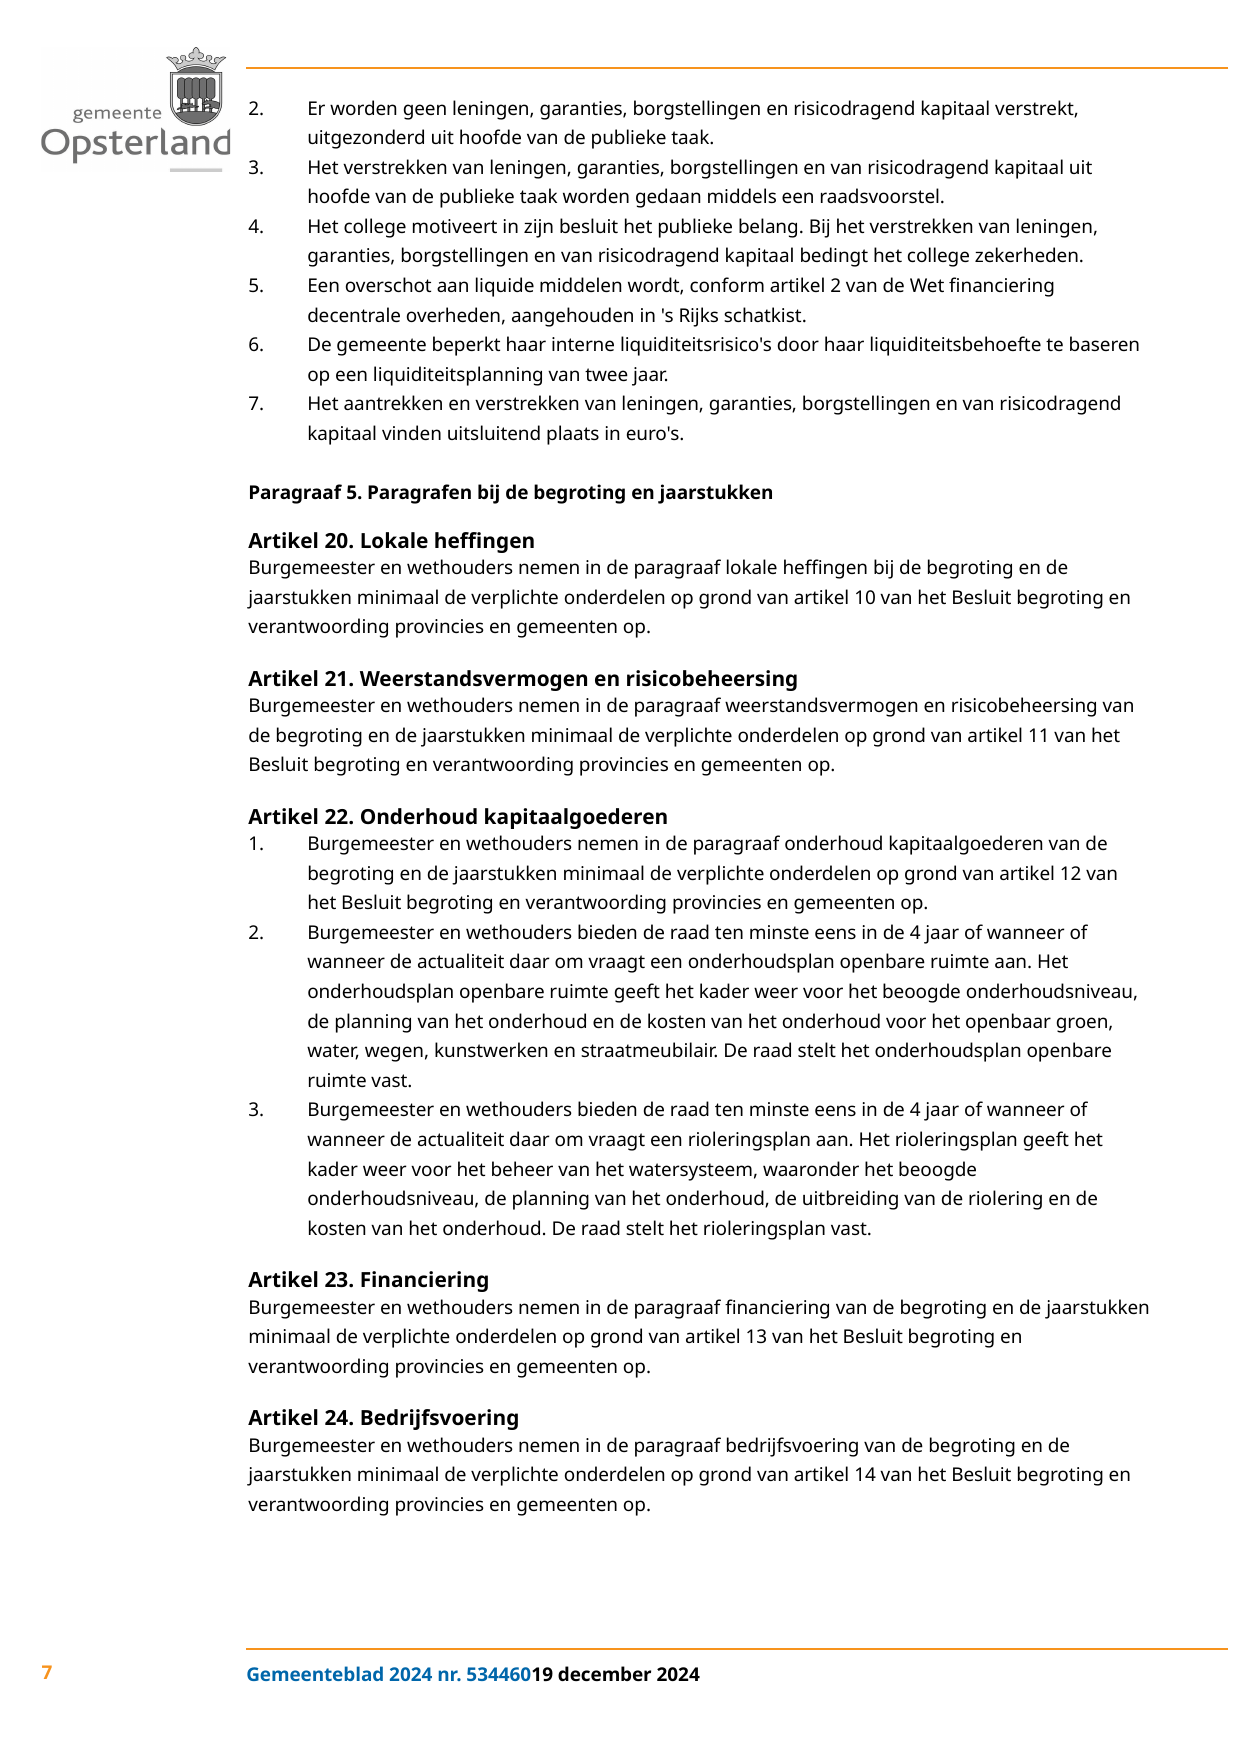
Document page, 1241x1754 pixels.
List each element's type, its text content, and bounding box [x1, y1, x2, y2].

text Burgemeester en wethouders nemen in de paragraaf weerstandsvermogen en risicobeheersing van de begroting en de jaarstukken minimaal de verplichte onderdelen op grond van artikel 11 van het Besluit begroting en verantwoording provincies en gemeenten op. [248, 692, 1152, 777]
list Er worden geen leningen, garanties, borgstellingen en risicodragend kapitaal verstrekt, uitgezonderd uit hoofde van de publieke taak. [248, 95, 1152, 150]
text Burgemeester en wethouders nemen in de paragraaf lokale heffingen bij de begroting en de jaarstukken minimaal de verplichte onderdelen op grond van artikel 10 van het Besluit begroting en verantwoording provincies en gemeenten op. [248, 554, 1152, 639]
text Artikel 20. Lokale heffingen [248, 526, 1152, 554]
list Het aantrekken en verstrekken van leningen, garanties, borgstellingen en van risicodragend kapitaal vinden uitsluitend plaats in euro's. [248, 391, 1152, 446]
list Het verstrekken van leningen, garanties, borgstellingen en van risicodragend kapitaal uit hoofde van de publieke taak worden gedaan middels een raadsvoorstel. [248, 154, 1152, 209]
text Artikel 22. Onderhoud kapitaalgoederen [248, 802, 1152, 830]
text Artikel 24. Bedrijfsvoering [248, 1403, 1152, 1432]
list Burgemeester en wethouders bieden de raad ten minste eens in de 4 jaar of wanneer of wanneer de actualiteit daar om vraagt een onderhoudsplan openbare ruimte aan. Het onderhoudsplan openbare ruimte geeft het kader weer voor het beoogde onderhoudsniveau, de planning van het onderhoud en de kosten van het onderhoud voor het openbaar groen, water, wegen, kunstwerken en straatmeubilair. De raad stelt het onderhoudsplan openbare ruimte vast. [248, 919, 1152, 1093]
text Burgemeester en wethouders nemen in de paragraaf financiering van de begroting en de jaarstukken minimaal de verplichte onderdelen op grond van artikel 13 van het Besluit begroting en verantwoording provincies en gemeenten op. [248, 1294, 1152, 1379]
list Het college motiveert in zijn besluit het publieke belang. Bij het verstrekken van leningen, garanties, borgstellingen en van risicodragend kapitaal bedingt het college zekerheden. [248, 213, 1152, 268]
list De gemeente beperkt haar interne liquiditeitsrisico's door haar liquiditeitsbehoefte te baseren op een liquiditeitsplanning van twee jaar. [248, 331, 1152, 387]
text Artikel 21. Weerstandsvermogen en risicobeheersing [248, 664, 1152, 692]
list Burgemeester en wethouders bieden de raad ten minste eens in de 4 jaar of wanneer of wanneer de actualiteit daar om vraagt een rioleringsplan aan. Het rioleringsplan geeft het kader weer voor het beheer van het watersysteem, waaronder het beoogde onderhoudsniveau, de planning van het onderhoud, de uitbreiding van de riolering en de kosten van het onderhoud. De raad stelt het rioleringsplan vast. [248, 1097, 1152, 1241]
list Een overschot aan liquide middelen wordt, conform artikel 2 van de Wet financiering decentrale overheden, aangehouden in 's Rijks schatkist. [248, 272, 1152, 328]
text Artikel 23. Financiering [248, 1265, 1152, 1294]
text Paragraaf 5. Paragrafen bij de begroting en jaarstukken [248, 479, 1152, 505]
text Burgemeester en wethouders nemen in de paragraaf bedrijfsvoering van de begroting en de jaarstukken minimaal de verplichte onderdelen op grond van artikel 14 van het Besluit begroting en verantwoording provincies en gemeenten op. [248, 1432, 1152, 1517]
list Burgemeester en wethouders nemen in de paragraaf onderhoud kapitaalgoederen van de begroting en de jaarstukken minimaal de verplichte onderdelen op grond van artikel 12 van het Besluit begroting en verantwoording provincies en gemeenten op. [248, 830, 1152, 915]
picture [41, 47, 231, 172]
